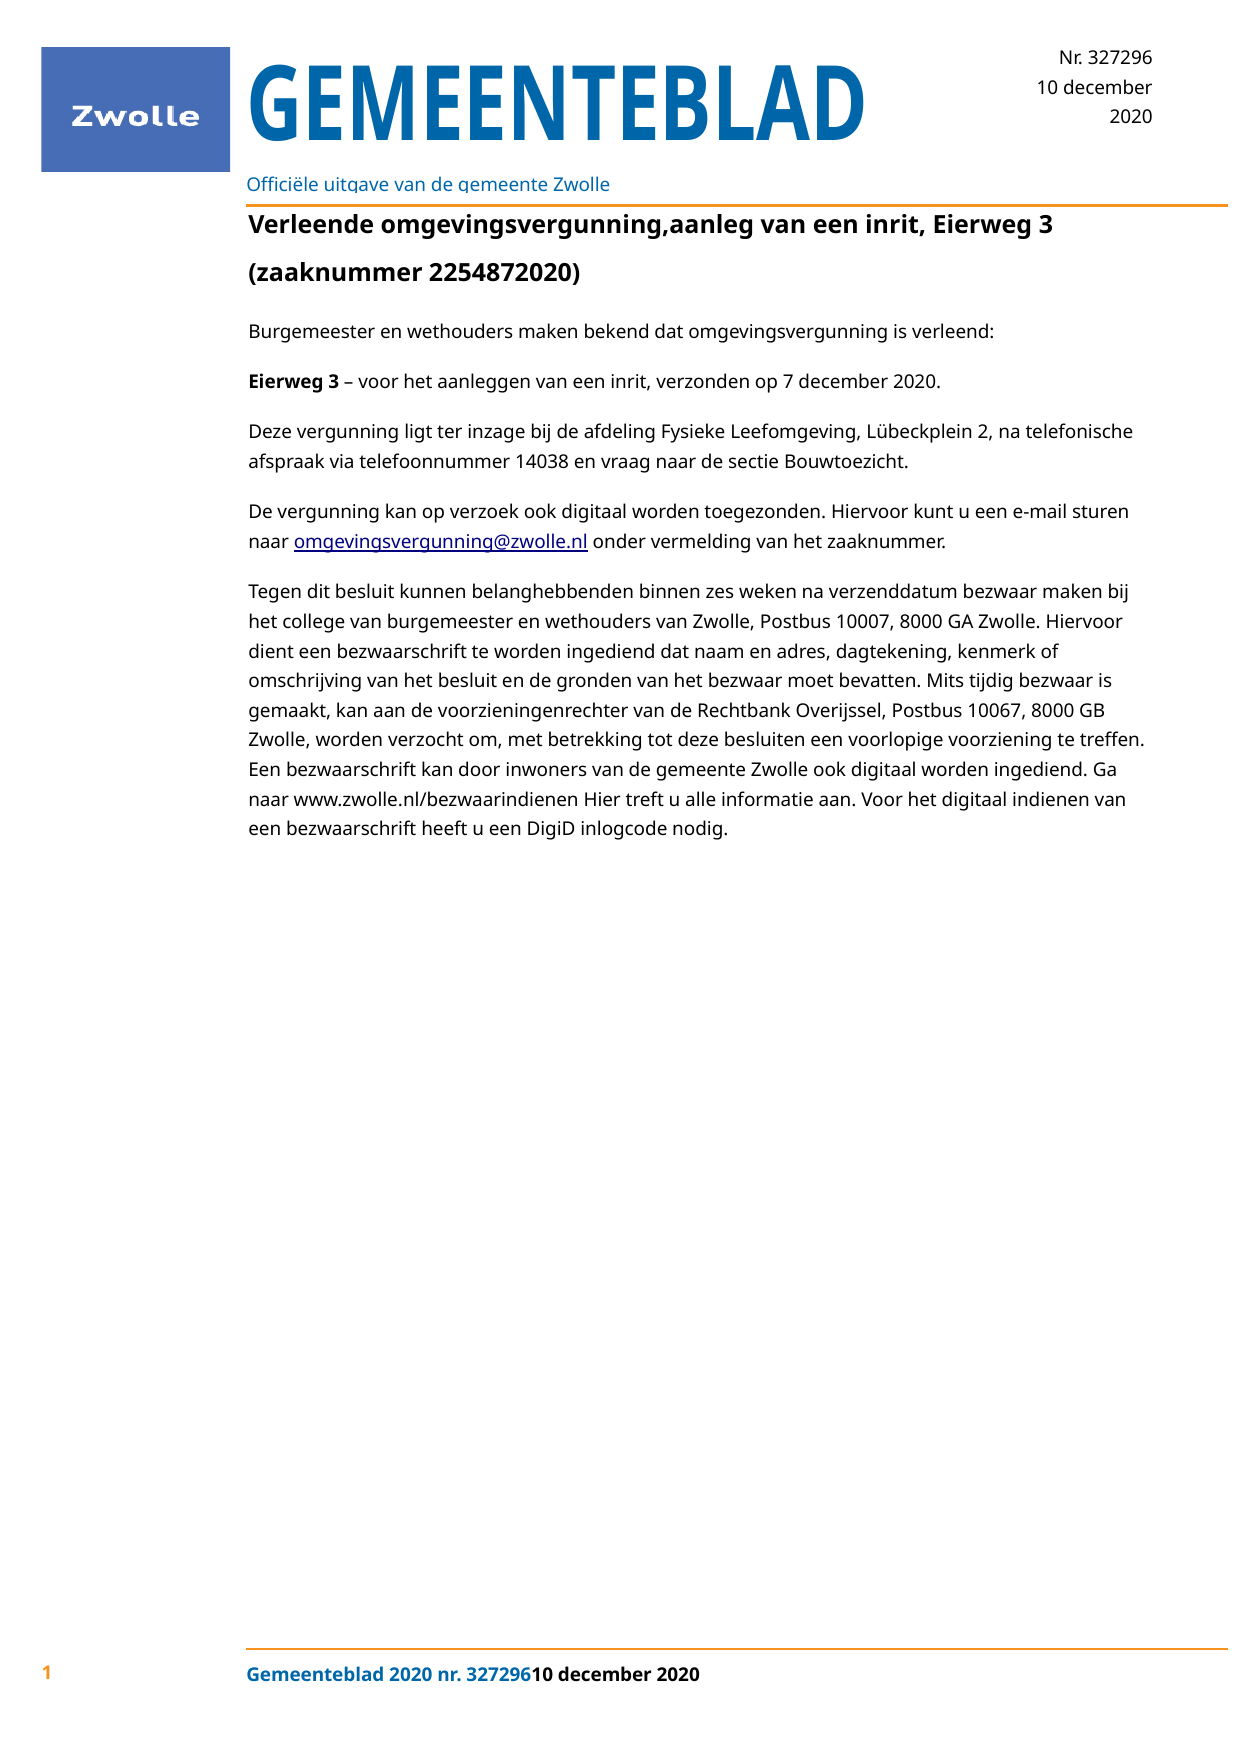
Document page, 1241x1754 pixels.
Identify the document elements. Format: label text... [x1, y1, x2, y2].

text De vergunning kan op verzoek ook digitaal worden toegezonden. Hiervoor kunt u een e-mail sturen naar omgevingsvergunning@zwolle.nl onder vermelding van het zaaknummer. [248, 499, 1152, 554]
text Deze vergunning ligt ter inzage bij de afdeling Fysieke Leefomgeving, Lübeckplein 2, na telefonische afspraak via telefoonnummer 14038 en vraag naar de sectie Bouwtoezicht. [248, 419, 1152, 474]
picture [41, 47, 231, 172]
text Eierweg 3 – voor het aanleggen van een inrit, verzonden op 7 december 2020. [248, 368, 1152, 394]
text Burgemeester en wethouders maken bekend dat omgevingsvergunning is verleend: [248, 318, 1152, 344]
text Verleende omgevingsvergunning,aanleg van een inrit, Eierweg 3 (zaaknummer 2254872020) [248, 207, 1152, 288]
text Tegen dit besluit kunnen belanghebbenden binnen zes weken na verzenddatum bezwaar maken bij het college van burgemeester en wethouders van Zwolle, Postbus 10007, 8000 GA Zwolle. Hiervoor dient een bezwaarschrift te worden ingediend dat naam en adres, dagtekening, kenmerk of omschrijving van het besluit en de gronden van het bezwaar moet bevatten. Mits tijdig bezwaar is gemaakt, kan aan de voorzieningenrechter van de Rechtbank Overijssel, Postbus 10067, 8000 GB Zwolle, worden verzocht om, met betrekking tot deze besluiten een voorlopige voorziening te treffen. Een bezwaarschrift kan door inwoners van de gemeente Zwolle ook digitaal worden ingediend. Ga naar www.zwolle.nl/bezwaarindienen Hier treft u alle informatie aan. Voor het digitaal indienen van een bezwaarschrift heeft u een DigiD inlogcode nodig. [248, 579, 1152, 841]
